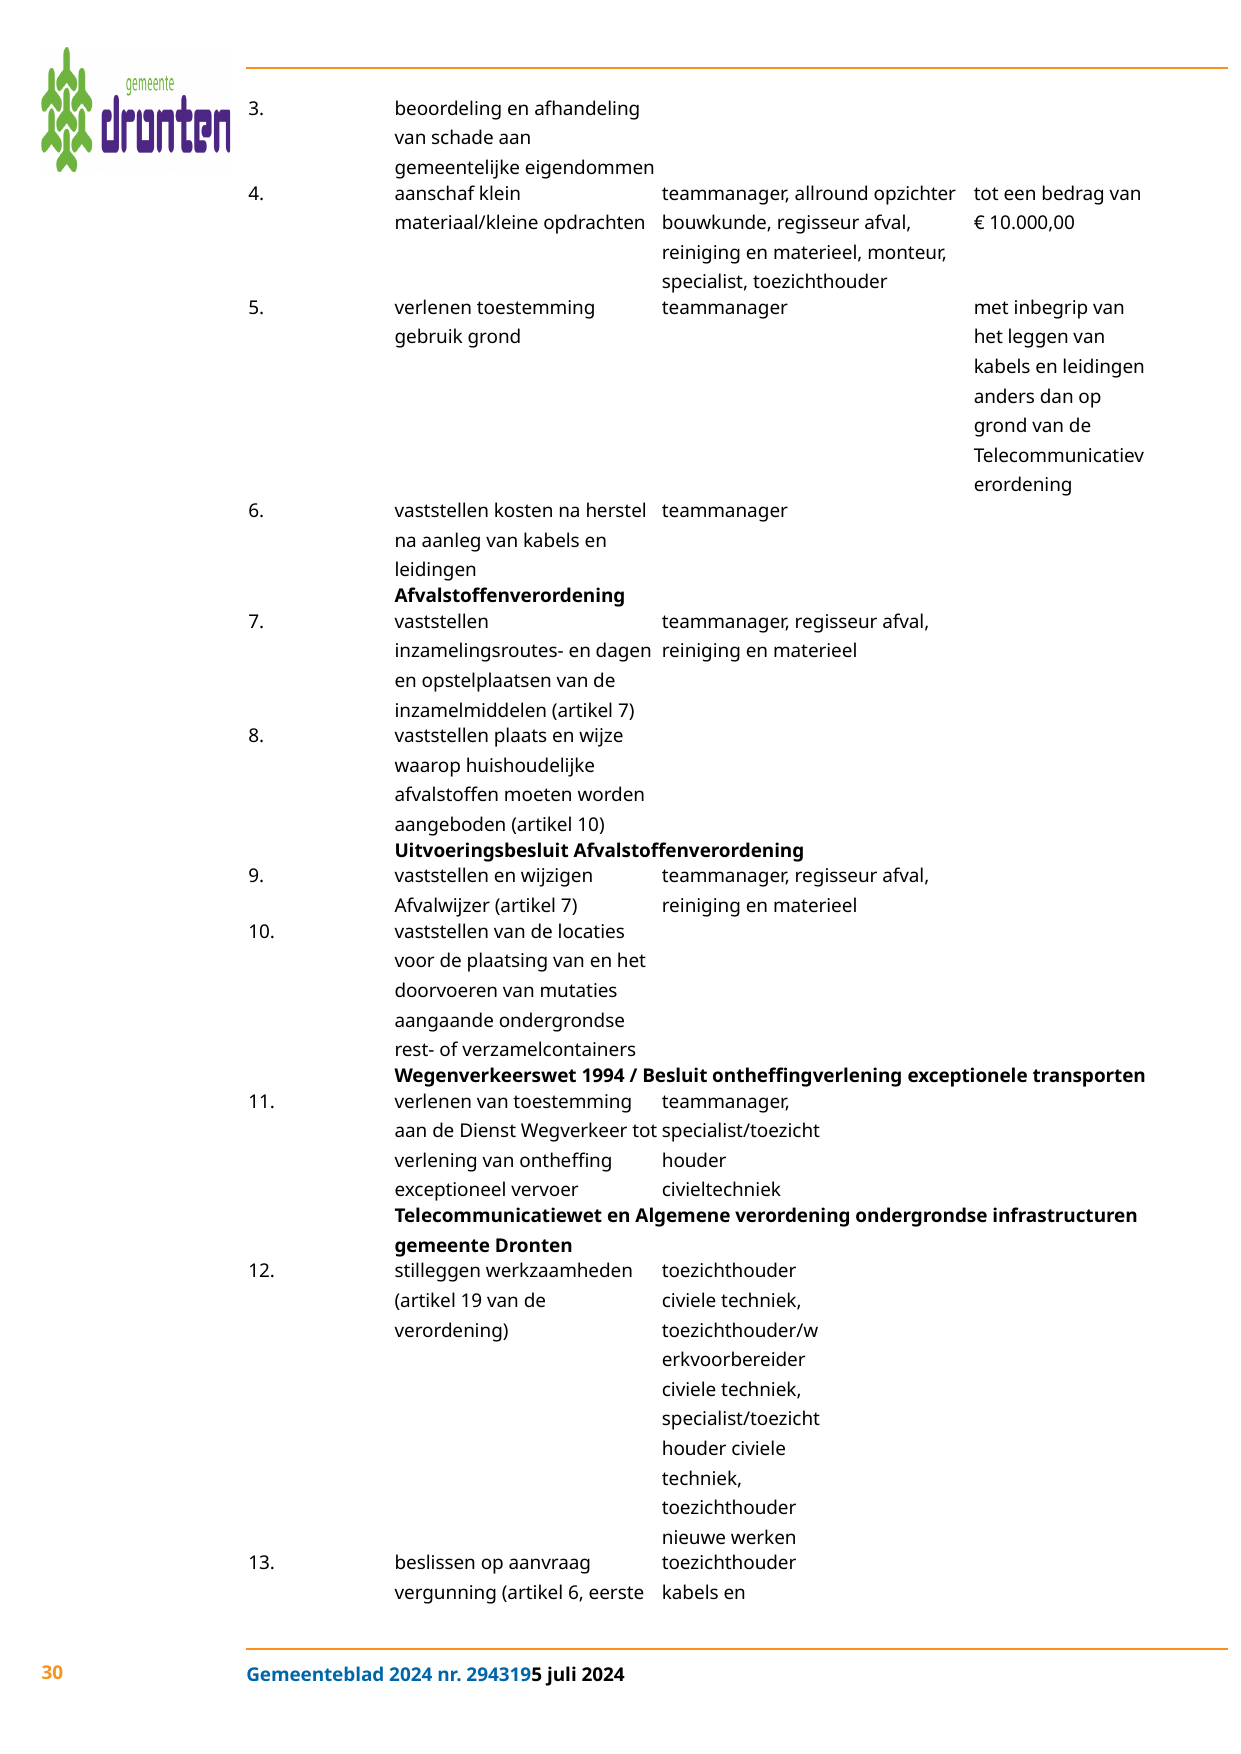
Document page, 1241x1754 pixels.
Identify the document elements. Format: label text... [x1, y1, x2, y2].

table_cell [974, 863, 1152, 1062]
table_cell [827, 1088, 1152, 1202]
table_cell [662, 95, 973, 180]
table_cell teammanager, specialist/toezichthouder civieltechniek [662, 1088, 827, 1202]
table_cell [248, 837, 394, 863]
table_cell tot een bedrag van € 10.000,00 [974, 180, 1152, 294]
table_cell verlenen toestemming gebruik grond [394, 294, 662, 497]
table_cell Wegenverkeerswet 1994 / Besluit ontheffingverlening exceptionele transporten [394, 1062, 1152, 1088]
picture [41, 47, 231, 172]
table_cell [974, 608, 1152, 837]
table_cell 8. [248, 723, 394, 837]
table_cell teammanager [662, 294, 973, 497]
table_cell teammanager [662, 498, 973, 582]
table_cell 7. [248, 608, 394, 722]
table_cell teammanager, regisseur afval, reiniging en materieel [662, 608, 973, 837]
table_cell 9. [248, 863, 394, 918]
table_cell toezichthouder civiele techniek, toezichthouder/werkvoorbereider civiele techniek, specialist/toezichthouder civiele techniek, toezichthouder nieuwe werken [662, 1258, 827, 1549]
table_cell 10. [248, 918, 394, 1062]
table_cell stilleggen werkzaamheden (artikel 19 van de verordening) [394, 1258, 662, 1549]
table_cell [248, 1062, 394, 1088]
table_cell [248, 582, 394, 608]
table_cell beslissen op aanvraag vergunning (artikel 6, eerste [394, 1550, 662, 1605]
table_cell [974, 95, 1152, 180]
table_cell vaststellen kosten na herstel na aanleg van kabels en leidingen [394, 498, 662, 582]
table_cell 5. [248, 294, 394, 497]
table_cell teammanager, allround opzichter bouwkunde, regisseur afval, reiniging en materieel, monteur, specialist, toezichthouder [662, 180, 973, 294]
table_cell 12. [248, 1258, 394, 1549]
table_cell [248, 1202, 394, 1258]
table_cell Uitvoeringsbesluit Afvalstoffenverordening [394, 837, 1152, 863]
table_cell met inbegrip van het leggen van kabels en leidingen anders dan op grond van de Telecommunicatieverordening [974, 294, 1152, 497]
table_cell Afvalstoffenverordening [394, 582, 1152, 608]
table_cell [827, 1258, 1152, 1549]
table_cell 3. [248, 95, 394, 180]
table_cell 4. [248, 180, 394, 294]
table_cell teammanager, regisseur afval, reiniging en materieel [662, 863, 973, 1062]
table_cell 6. [248, 498, 394, 582]
table_cell toezichthouder kabels en [662, 1550, 827, 1605]
table_cell beoordeling en afhandeling van schade aan gemeentelijke eigendommen [394, 95, 662, 180]
table_cell [827, 1550, 1152, 1605]
table_cell vaststellen plaats en wijze waarop huishoudelijke afvalstoffen moeten worden aangeboden (artikel 10) [394, 723, 662, 837]
table_cell verlenen van toestemming aan de Dienst Wegverkeer tot verlening van ontheffing exceptioneel vervoer [394, 1088, 662, 1202]
table_cell [974, 498, 1152, 582]
table_cell vaststellen van de locaties voor de plaatsing van en het doorvoeren van mutaties aangaande ondergrondse rest- of verzamelcontainers [394, 918, 662, 1062]
table_cell vaststellen inzamelingsroutes- en dagen en opstelplaatsen van de inzamelmiddelen (artikel 7) [394, 608, 662, 722]
table_cell aanschaf klein materiaal/kleine opdrachten [394, 180, 662, 294]
table_cell 11. [248, 1088, 394, 1202]
table_cell Telecommunicatiewet en Algemene verordening ondergrondse infrastructuren gemeente Dronten [394, 1202, 1152, 1258]
table_cell 13. [248, 1550, 394, 1605]
table_cell vaststellen en wijzigen Afvalwijzer (artikel 7) [394, 863, 662, 918]
